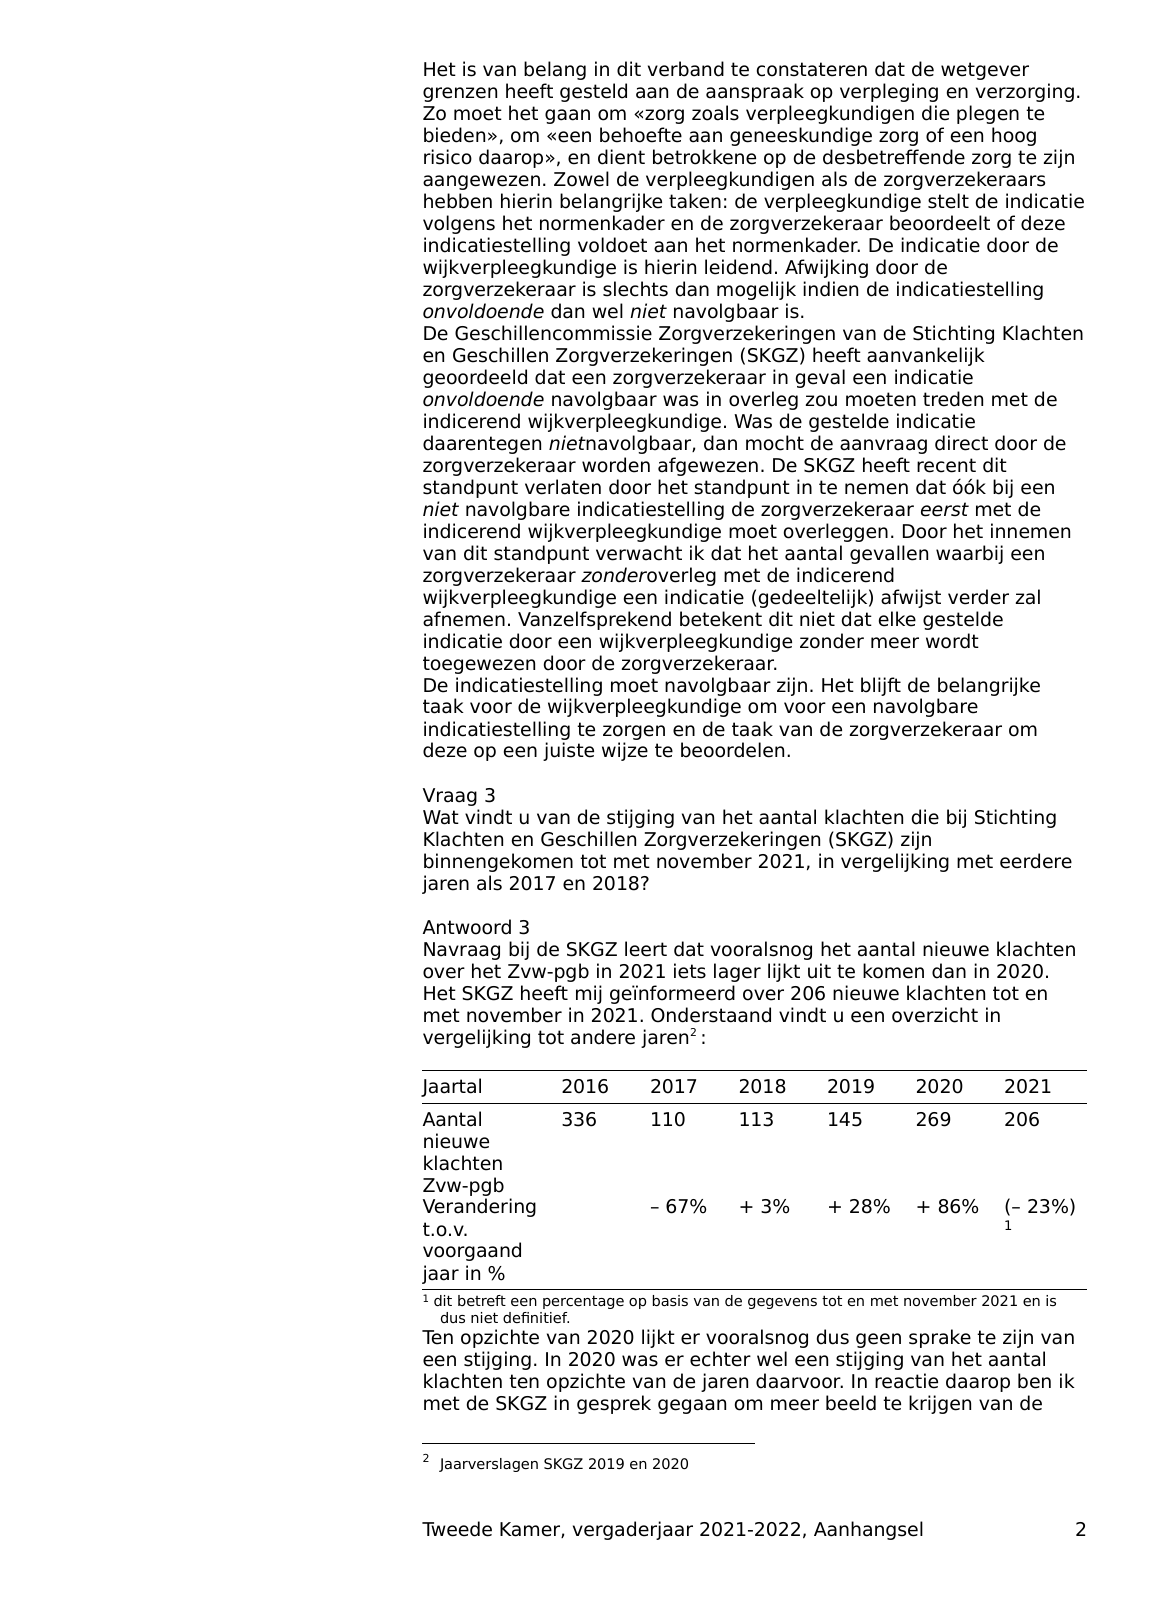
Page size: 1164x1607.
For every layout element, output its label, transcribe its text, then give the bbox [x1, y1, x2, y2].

text De indicatiestelling moet navolgbaar zijn. Het blijft de belangrijke taak voor de wijkverpleegkundige om voor een navolgbare indicatiestelling te zorgen en de taak van de zorgverzekeraar om deze op een juiste wijze te beoordelen. [422, 674, 1087, 762]
table_cell Aantal nieuwe klachten Zvw-pgb [422, 1104, 555, 1196]
table_header 2020 [910, 1071, 998, 1103]
table_header 2019 [821, 1071, 909, 1103]
table_cell + 3% [732, 1196, 821, 1289]
table_cell 336 [555, 1104, 644, 1196]
table_header 2016 [555, 1071, 644, 1103]
table_cell 145 [821, 1104, 909, 1196]
table_cell + 86% [910, 1196, 998, 1289]
table_cell 113 [732, 1104, 821, 1196]
text Wat vindt u van de stijging van het aantal klachten die bij Stichting Klachten en Geschillen Zorgverzekeringen (SKGZ) zijn binnengekomen tot met november 2021, in vergelijking met eerdere jaren als 2017 en 2018? [422, 807, 1087, 894]
text Jaarverslagen SKGZ 2019 en 2020 [422, 1452, 1087, 1474]
table_cell 206 [998, 1104, 1087, 1196]
table_cell 110 [644, 1104, 732, 1196]
table_cell – 67% [644, 1196, 732, 1289]
table_cell + 28% [821, 1196, 909, 1289]
text Antwoord 3 [422, 917, 1087, 939]
table_header 2018 [732, 1071, 821, 1103]
table_cell (– 23%)1 [998, 1196, 1087, 1289]
text Het is van belang in dit verband te constateren dat de wetgever grenzen heeft gesteld aan de aanspraak op verpleging en verzorging. Zo moet het gaan om «zorg zoals verpleegkundigen die plegen te bieden», om «een behoefte aan geneeskundige zorg of een hoog risico daarop», en dient betrokkene op de desbetreffende zorg te zijn aangewezen. Zowel de verpleegkundigen als de zorgverzekeraars hebben hierin belangrijke taken: de verpleegkundige stelt de indicatie volgens het normenkader en de zorgverzekeraar beoordeelt of deze indicatiestelling voldoet aan het normenkader. De indicatie door de wijkverpleegkundige is hierin leidend. Afwijking door de zorgverzekeraar is slechts dan mogelijk indien de indicatiestelling onvoldoende dan wel niet navolgbaar is. [422, 59, 1087, 323]
table_header Jaartal [422, 1071, 555, 1103]
text Vraag 3 [422, 784, 1087, 807]
text Navraag bij de SKGZ leert dat vooralsnog het aantal nieuwe klachten over het Zvw-pgb in 2021 iets lager lijkt uit te komen dan in 2020. Het SKGZ heeft mij geïnformeerd over 206 nieuwe klachten tot en met november in 2021. Onderstaand vindt u een overzicht in vergelijking tot andere jaren: [422, 939, 1087, 1048]
table_header 2017 [644, 1071, 732, 1103]
table_cell 1 dit betreft een percentage op basis van de gegevens tot en met november 2021 en is dus niet definitief. [422, 1290, 1087, 1327]
table_cell 269 [910, 1104, 998, 1196]
text De Geschillencommissie Zorgverzekeringen van de Stichting Klachten en Geschillen Zorgverzekeringen (SKGZ) heeft aanvankelijk geoordeeld dat een zorgverzekeraar in geval een indicatie onvoldoende navolgbaar was in overleg zou moeten treden met de indicerend wijkverpleegkundige. Was de gestelde indicatie daarentegen nietnavolgbaar, dan mocht de aanvraag direct door de zorgverzekeraar worden afgewezen. De SKGZ heeft recent dit standpunt verlaten door het standpunt in te nemen dat óók bij een niet navolgbare indicatiestelling de zorgverzekeraar eerst met de indicerend wijkverpleegkundige moet overleggen. Door het innemen van dit standpunt verwacht ik dat het aantal gevallen waarbij een zorgverzekeraar zonderoverleg met de indicerend wijkverpleegkundige een indicatie (gedeeltelijk) afwijst verder zal afnemen. Vanzelfsprekend betekent dit niet dat elke gestelde indicatie door een wijkverpleegkundige zonder meer wordt toegewezen door de zorgverzekeraar. [422, 323, 1087, 674]
table_cell [555, 1196, 644, 1289]
table_header 2021 [998, 1071, 1087, 1103]
table_cell Verandering t.o.v. voorgaand jaar in % [422, 1196, 555, 1289]
text Ten opzichte van 2020 lijkt er vooralsnog dus geen sprake te zijn van een stijging. In 2020 was er echter wel een stijging van het aantal klachten ten opzichte van de jaren daarvoor. In reactie daarop ben ik met de SKGZ in gesprek gegaan om meer beeld te krijgen van de [422, 1327, 1087, 1415]
